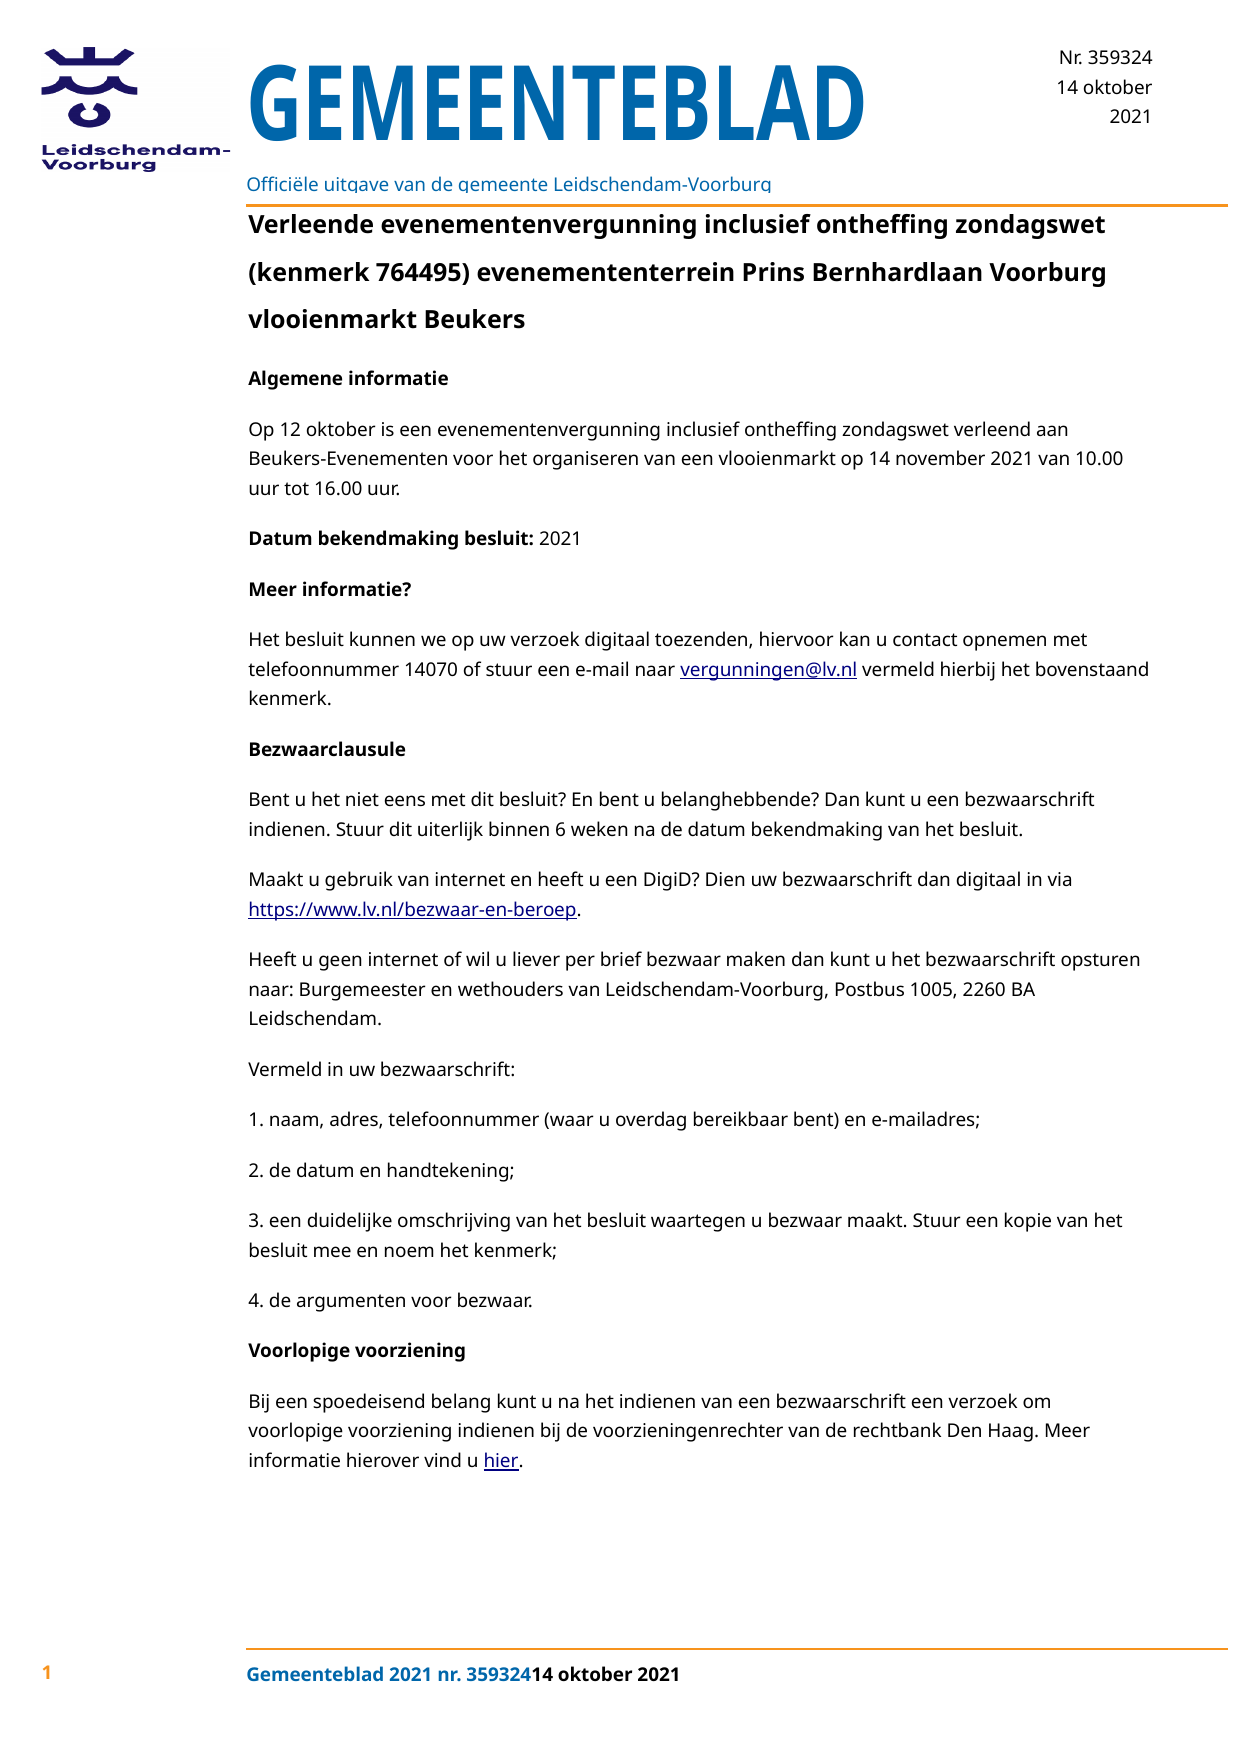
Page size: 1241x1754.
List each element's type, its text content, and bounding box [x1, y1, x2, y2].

text 3. een duidelijke omschrijving van het besluit waartegen u bezwaar maakt. Stuur een kopie van het besluit mee en noem het kenmerk; [248, 1207, 1152, 1262]
text Maakt u gebruik van internet en heeft u een DigiD? Dien uw bezwaarschrift dan digitaal in via https://www.lv.nl/bezwaar-en-beroep. [248, 866, 1152, 922]
text Bent u het niet eens met dit besluit? En bent u belanghebbende? Dan kunt u een bezwaarschrift indienen. Stuur dit uiterlijk binnen 6 weken na de datum bekendmaking van het besluit. [248, 786, 1152, 842]
text Verleende evenementenvergunning inclusief ontheffing zondagswet (kenmerk 764495) evenemententerrein Prins Bernhardlaan Voorburg vlooienmarkt Beukers [248, 207, 1152, 336]
text Datum bekendmaking besluit: 2021 [248, 526, 1152, 551]
text Voorlopige voorziening [248, 1338, 1152, 1363]
text Het besluit kunnen we op uw verzoek digitaal toezenden, hiervoor kan u contact opnemen met telefoonnummer 14070 of stuur een e-mail naar vergunningen@lv.nl vermeld hierbij het bovenstaand kenmerk. [248, 626, 1152, 711]
picture [41, 47, 231, 172]
text Algemene informatie [248, 366, 1152, 391]
text 1. naam, adres, telefoonnummer (waar u overdag bereikbaar bent) en e-mailadres; [248, 1106, 1152, 1132]
text Vermeld in uw bezwaarschrift: [248, 1056, 1152, 1082]
text Bezwaarclausule [248, 736, 1152, 762]
text 4. de argumenten voor bezwaar. [248, 1287, 1152, 1313]
text Meer informatie? [248, 576, 1152, 602]
text Op 12 oktober is een evenementenvergunning inclusief ontheffing zondagswet verleend aan Beukers-Evenementen voor het organiseren van een vlooienmarkt op 14 november 2021 van 10.00 uur tot 16.00 uur. [248, 416, 1152, 501]
text Heeft u geen internet of wil u liever per brief bezwaar maken dan kunt u het bezwaarschrift opsturen naar: Burgemeester en wethouders van Leidschendam-Voorburg, Postbus 1005, 2260 BA Leidschendam. [248, 946, 1152, 1031]
text Bij een spoedeisend belang kunt u na het indienen van een bezwaarschrift een verzoek om voorlopige voorziening indienen bij de voorzieningenrechter van de rechtbank Den Haag. Meer informatie hierover vind u hier. [248, 1388, 1152, 1473]
text 2. de datum en handtekening; [248, 1157, 1152, 1182]
